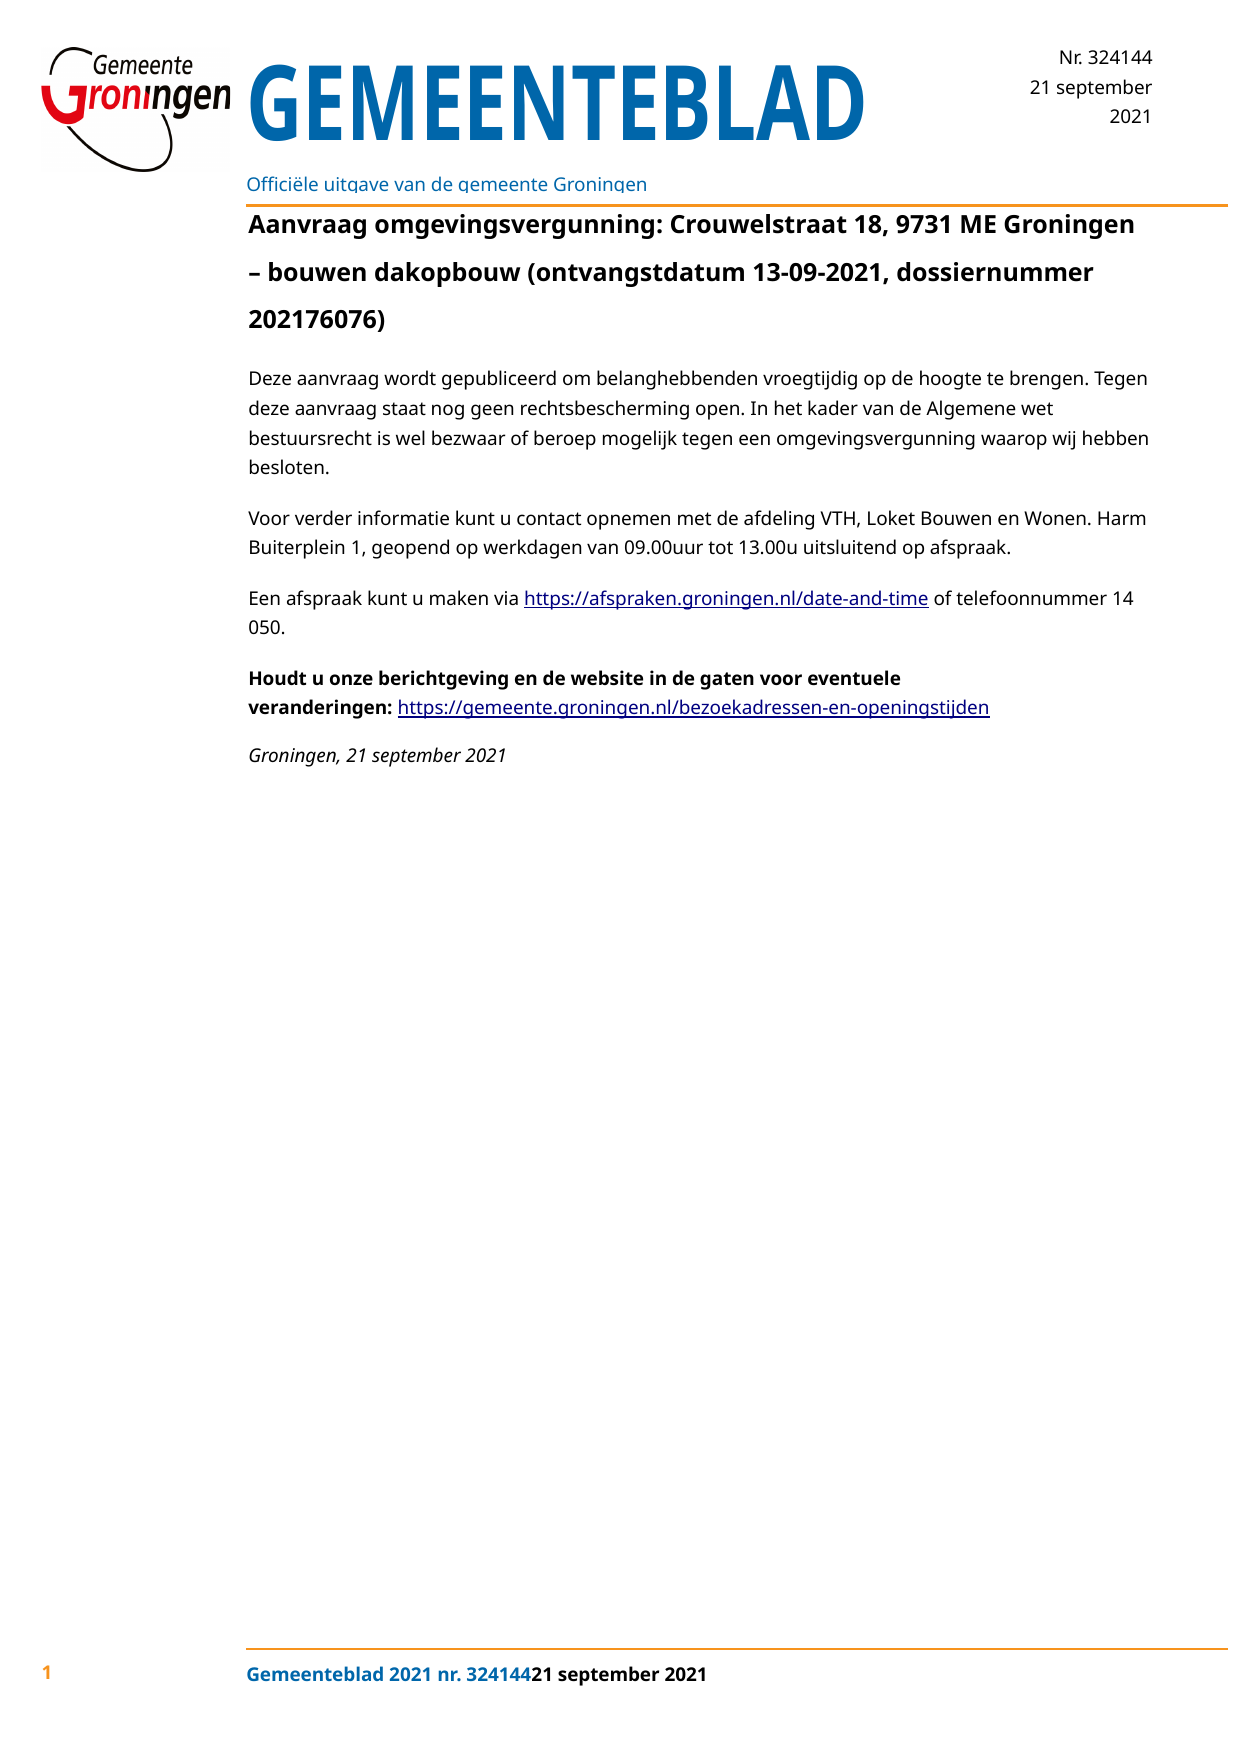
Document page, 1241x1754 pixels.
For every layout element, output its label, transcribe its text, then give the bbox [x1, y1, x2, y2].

text Een afspraak kunt u maken via https://afspraken.groningen.nl/date-and-time of telefoonnummer 14 050. [248, 585, 1152, 640]
text Groningen, 21 september 2021 [248, 742, 1152, 768]
text Deze aanvraag wordt gepubliceerd om belanghebbenden vroegtijdig op de hoogte te brengen. Tegen deze aanvraag staat nog geen rechtsbescherming open. In het kader van de Algemene wet bestuursrecht is wel bezwaar of beroep mogelijk tegen een omgevingsvergunning waarop wij hebben besloten. [248, 366, 1152, 480]
text Aanvraag omgevingsvergunning: Crouwelstraat 18, 9731 ME Groningen – bouwen dakopbouw (ontvangstdatum 13-09-2021, dossiernummer 202176076) [248, 207, 1152, 336]
picture [41, 47, 231, 172]
text Voor verder informatie kunt u contact opnemen met de afdeling VTH, Loket Bouwen en Wonen. Harm Buiterplein 1, geopend op werkdagen van 09.00uur tot 13.00u uitsluitend op afspraak. [248, 505, 1152, 560]
text Houdt u onze berichtgeving en de website in de gaten voor eventuele veranderingen: https://gemeente.groningen.nl/bezoekadressen-en-openingstijden [248, 665, 1152, 720]
